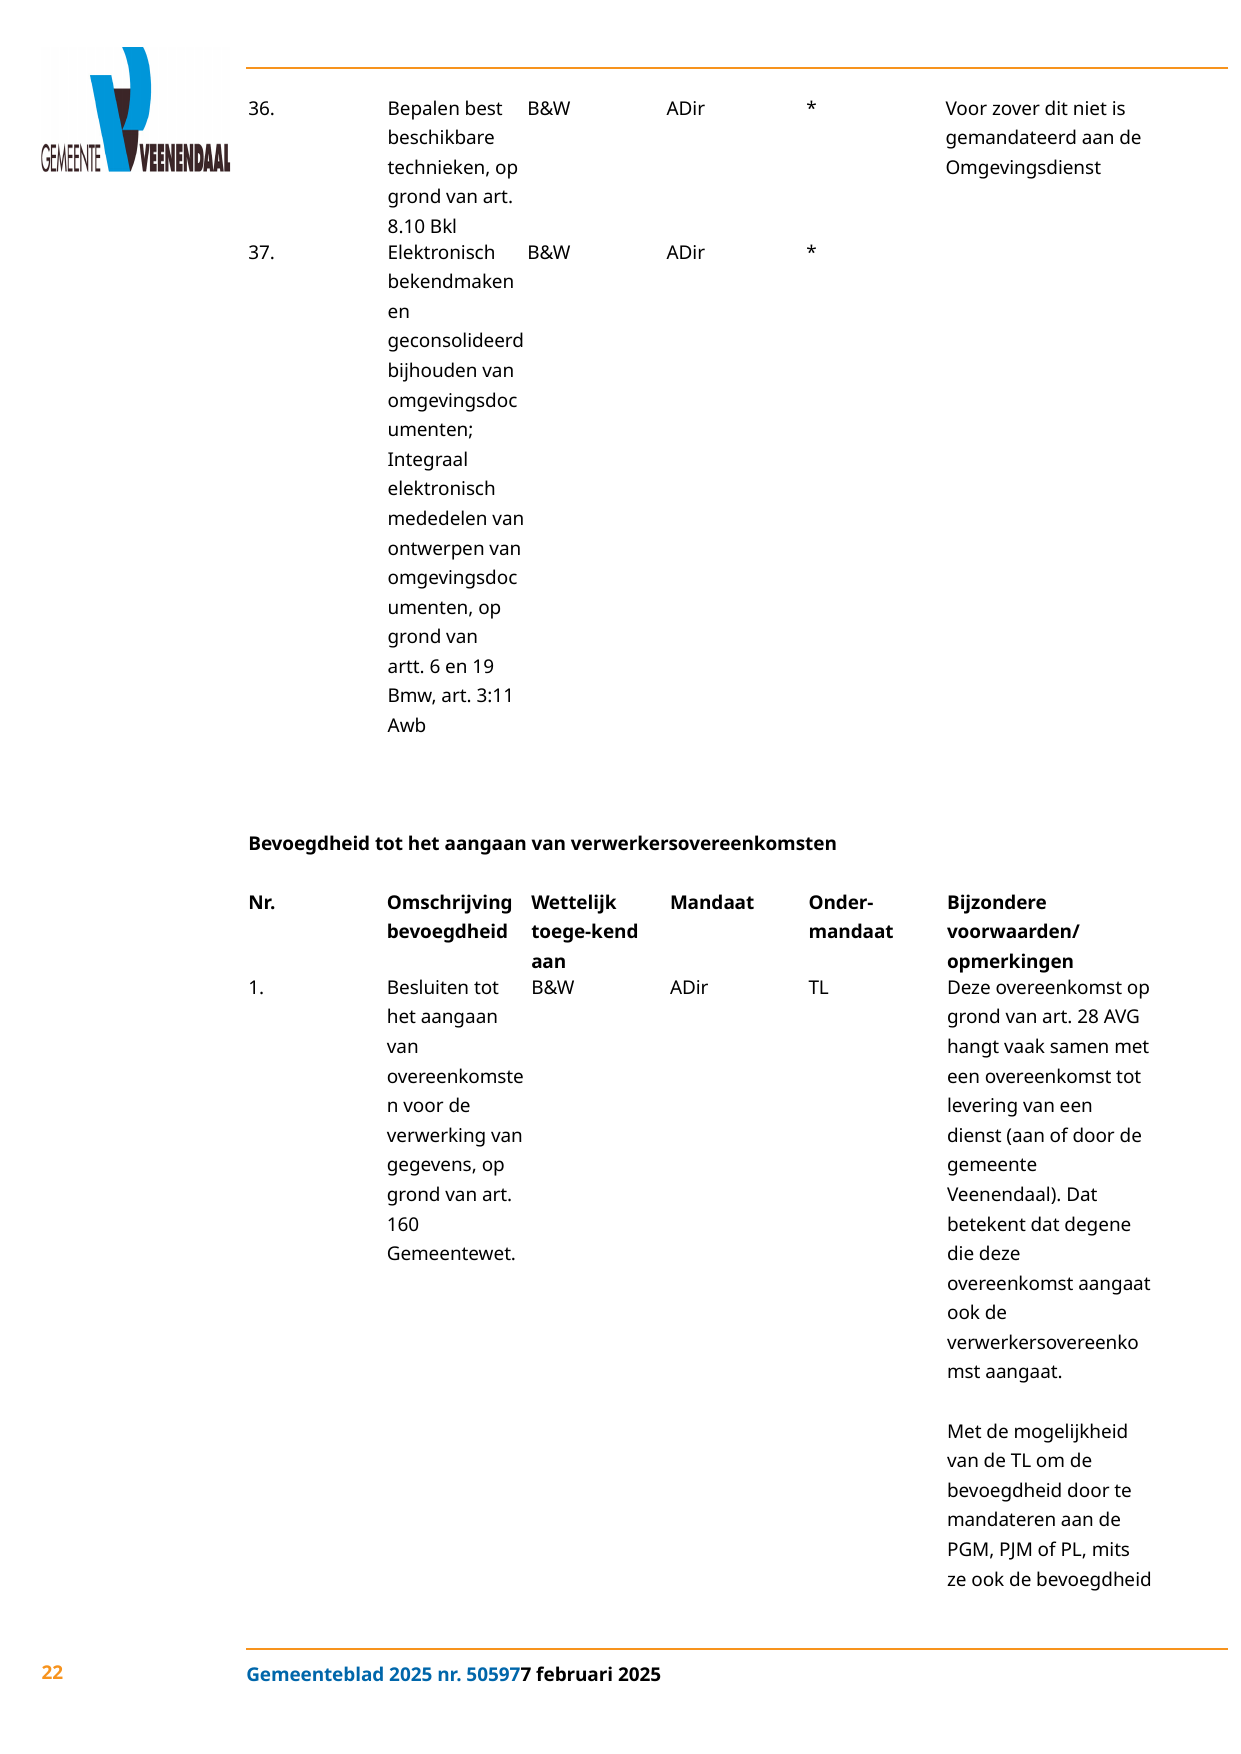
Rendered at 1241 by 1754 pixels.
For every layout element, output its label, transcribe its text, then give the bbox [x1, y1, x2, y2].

table_cell ADir [666, 95, 806, 239]
table_cell B&W [527, 239, 666, 738]
table_header Bijzondere voorwaarden/ opmerkingen [947, 889, 1152, 974]
table_header Nr. [248, 889, 387, 974]
table_cell Besluiten tot het aangaan van overeenkomsten voor de verwerking van gegevens, op grond van art. 160 Gemeentewet. [387, 974, 531, 1591]
table_cell [945, 239, 1152, 738]
table_cell TL [808, 974, 947, 1591]
table_cell Elektronisch bekendmaken en geconsolideerd bijhouden van omgevingsdocumenten; Integraal elektronisch mededelen van ontwerpen van omgevingsdocumenten, op grond van artt. 6 en 19 Bmw, art. 3:11 Awb [388, 239, 527, 738]
table_cell Voor zover dit niet is gemandateerd aan de Omgevingsdienst [945, 95, 1152, 239]
table_cell * [806, 95, 945, 239]
table_cell Bepalen best beschikbare technieken, op grond van art. 8.10 Bkl [388, 95, 527, 239]
table_cell B&W [527, 95, 666, 239]
table_cell Deze overeenkomst op grond van art. 28 AVG hangt vaak samen met een overeenkomst tot levering van een dienst (aan of door de gemeente Veenendaal). Dat betekent dat degene die deze overeenkomst aangaat ook de verwerkersovereenkomst aangaat. Met de mogelijkheid van de TL om de bevoegdheid door te mandateren aan de PGM, PJM of PL, mits ze ook de bevoegdheid [947, 974, 1152, 1591]
table_header Wettelijk toege-kend aan [531, 889, 670, 974]
table_cell ADir [666, 239, 806, 738]
text Bevoegdheid tot het aangaan van verwerkersovereenkomsten [248, 830, 1152, 856]
table_cell [248, 239, 387, 738]
table_cell B&W [531, 974, 670, 1591]
table_header Omschrijving bevoegdheid [387, 889, 531, 974]
picture [41, 47, 130, 172]
table_cell * [806, 239, 945, 738]
table_header Mandaat [670, 889, 808, 974]
table_cell [248, 95, 387, 239]
table_cell ADir [670, 974, 808, 1591]
table_header Onder-mandaat [808, 889, 947, 974]
table_cell 1. [248, 974, 387, 1591]
picture [123, 47, 231, 172]
